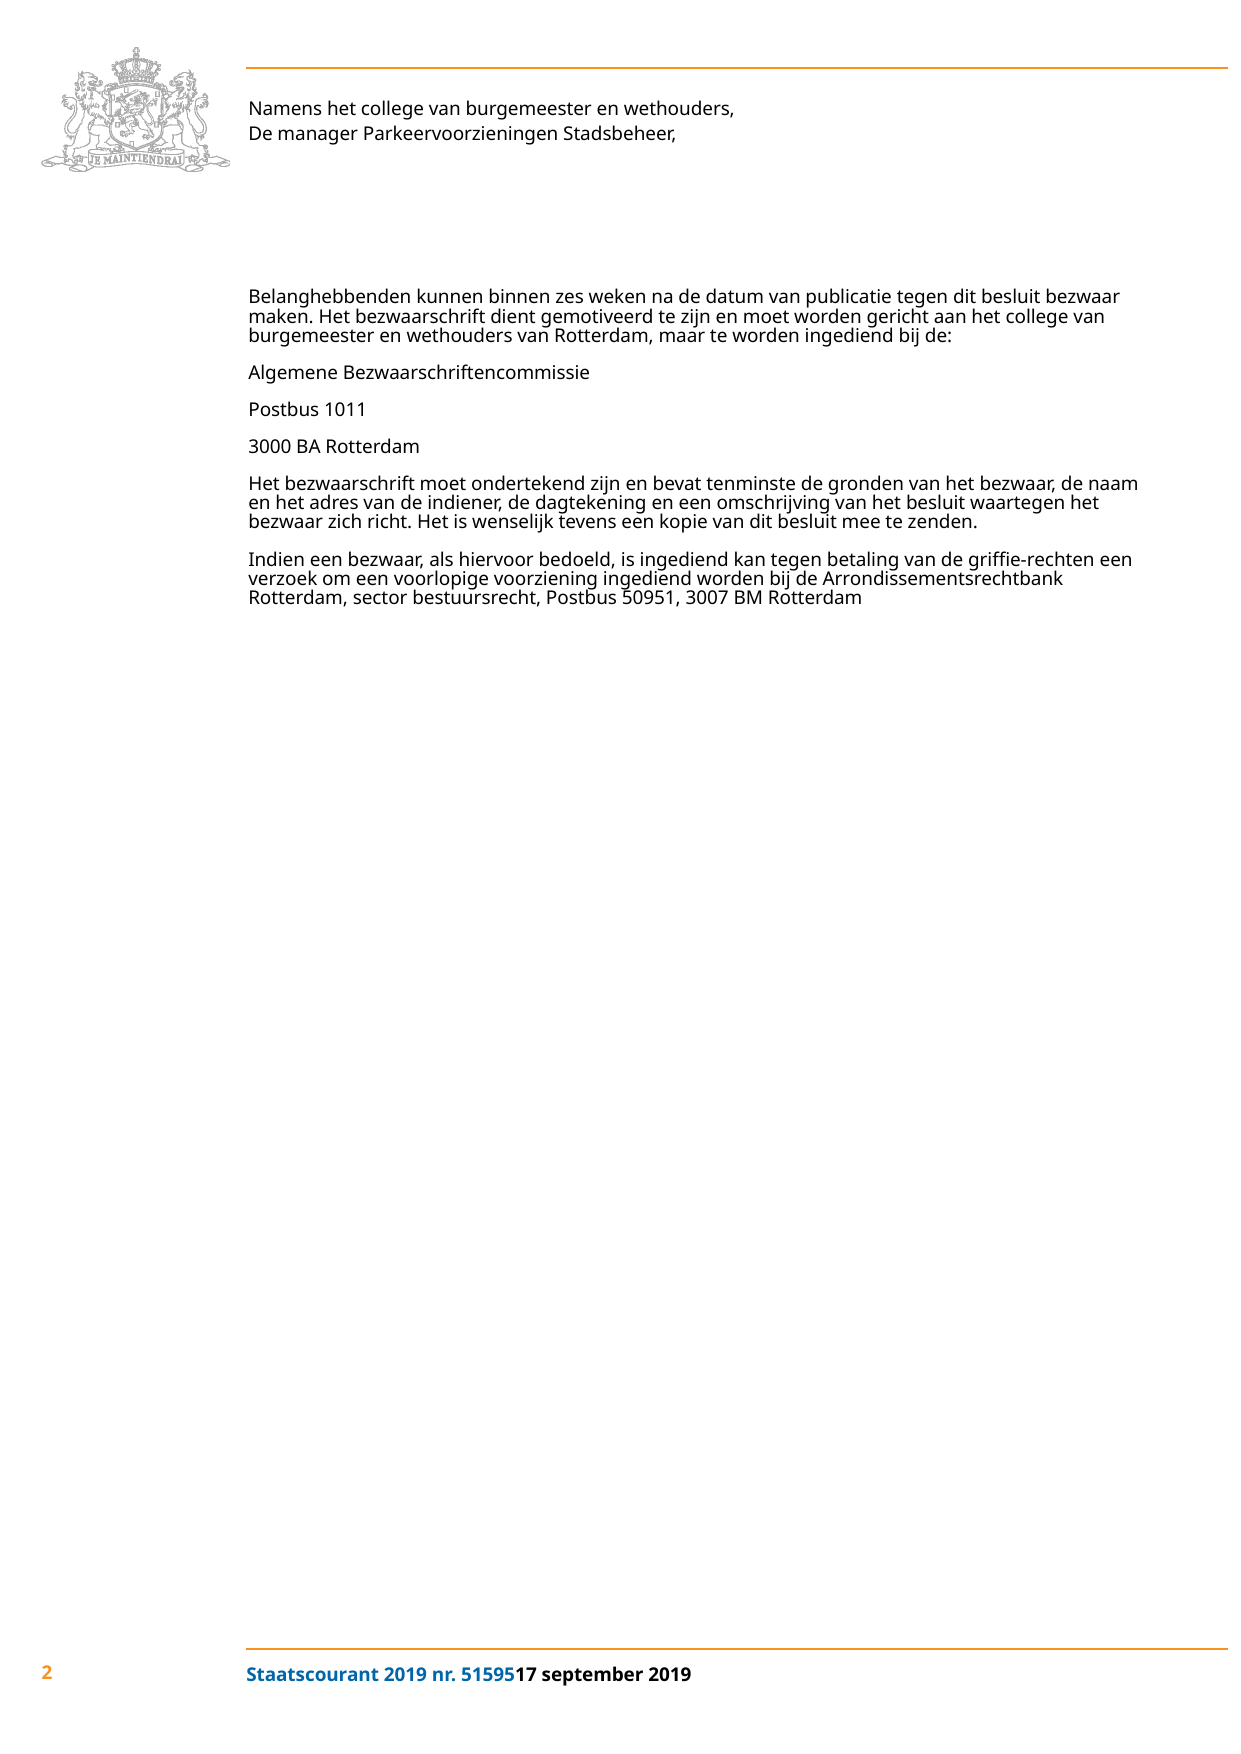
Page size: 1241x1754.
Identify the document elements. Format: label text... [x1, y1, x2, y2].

text 3000 BA Rotterdam [248, 438, 1152, 457]
text Namens het college van burgemeester en wethouders, [248, 95, 1152, 121]
text Het bezwaarschrift moet ondertekend zijn en bevat tenminste de gronden van het bezwaar, de naam en het adres van de indiener, de dagtekening en een omschrijving van het besluit waartegen het bezwaar zich richt. Het is wenselijk tevens een kopie van dit besluit mee te zenden. [248, 475, 1152, 533]
text Indien een bezwaar, als hiervoor bedoeld, is ingediend kan tegen betaling van de griffie-rechten een verzoek om een voorlopige voorziening ingediend worden bij de Arrondissementsrechtbank Rotterdam, sector bestuursrecht, Postbus 50951, 3007 BM Rotterdam [248, 551, 1152, 608]
text Postbus 1011 [248, 401, 1152, 420]
text De manager Parkeervoorzieningen Stadsbeheer, [248, 121, 1152, 146]
picture [41, 47, 231, 172]
text Belanghebbenden kunnen binnen zes weken na de datum van publicatie tegen dit besluit bezwaar maken. Het bezwaarschrift dient gemotiveerd te zijn en moet worden gericht aan het college van burgemeester en wethouders van Rotterdam, maar te worden ingediend bij de: [248, 288, 1152, 346]
text Algemene Bezwaarschriftencommissie [248, 364, 1152, 383]
